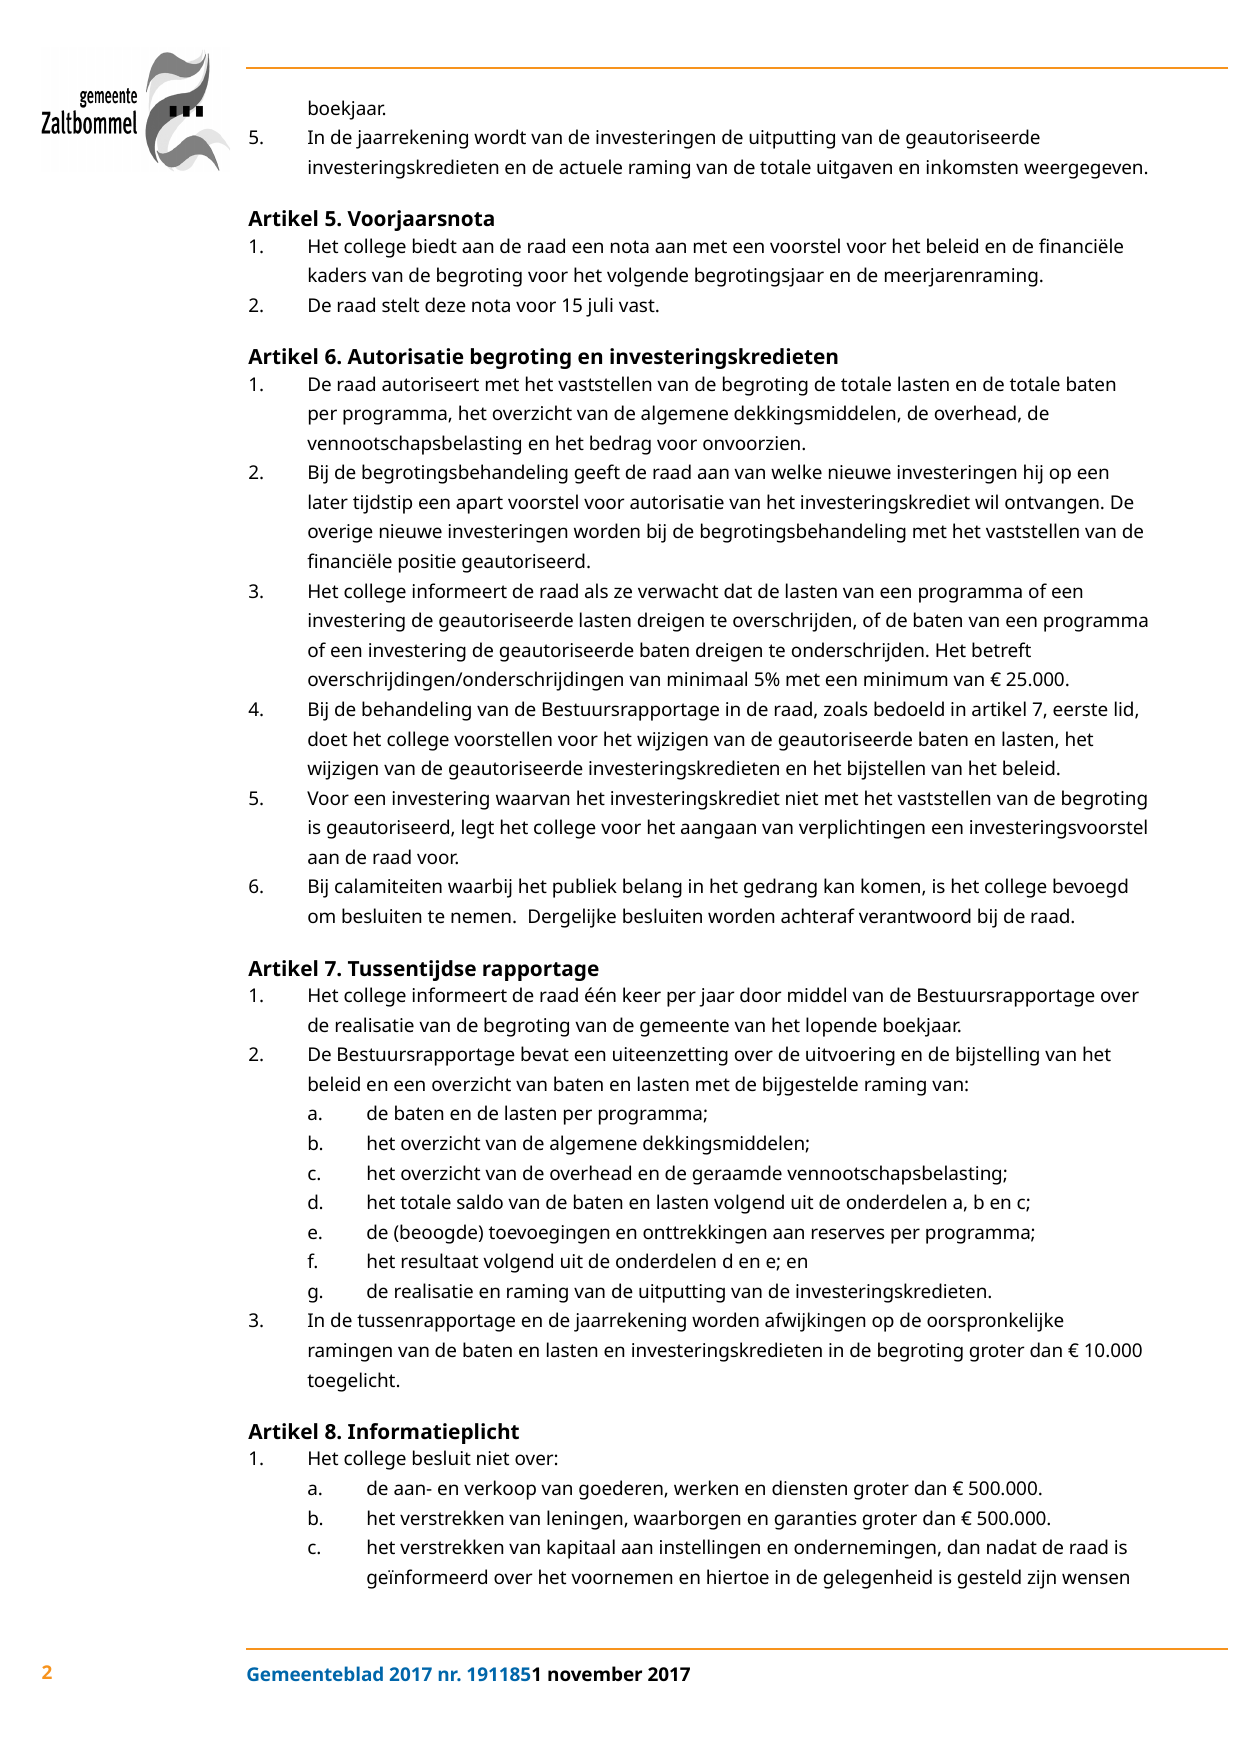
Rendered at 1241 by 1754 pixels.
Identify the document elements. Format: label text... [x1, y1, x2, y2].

list boekjaar. [248, 95, 1152, 121]
list Voor een investering waarvan het investeringskrediet niet met het vaststellen van de begroting is geautoriseerd, legt het college voor het aangaan van verplichtingen een investeringsvoorstel aan de raad voor. [248, 785, 1152, 870]
list In de tussenrapportage en de jaarrekening worden afwijkingen op de oorspronkelijke ramingen van de baten en lasten en investeringskredieten in de begroting groter dan € 10.000 toegelicht. [248, 1308, 1152, 1392]
list de baten en de lasten per programma; [307, 1101, 1152, 1126]
list In de jaarrekening wordt van de investeringen de uitputting van de geautoriseerde investeringskredieten en de actuele raming van de totale uitgaven en inkomsten weergegeven. [248, 124, 1152, 180]
text Artikel 7. Tussentijdse rapportage [248, 954, 1152, 982]
list Bij de behandeling van de Bestuursrapportage in de raad, zoals bedoeld in artikel 7, eerste lid, doet het college voorstellen voor het wijzigen van de geautoriseerde baten en lasten, het wijzigen van de geautoriseerde investeringskredieten en het bijstellen van het beleid. [248, 696, 1152, 781]
list Het college informeert de raad als ze verwacht dat de lasten van een programma of een investering de geautoriseerde lasten dreigen te overschrijden, of de baten van een programma of een investering de geautoriseerde baten dreigen te onderschrijden. Het betreft overschrijdingen/onderschrijdingen van minimaal 5% met een minimum van € 25.000. [248, 578, 1152, 692]
list De raad autoriseert met het vaststellen van de begroting de totale lasten en de totale baten per programma, het overzicht van de algemene dekkingsmiddelen, de overhead, de vennootschapsbelasting en het bedrag voor onvoorzien. [248, 371, 1152, 456]
list De raad stelt deze nota voor 15 juli vast. [248, 292, 1152, 318]
list De Bestuursrapportage bevat een uiteenzetting over de uitvoering en de bijstelling van het beleid en een overzicht van baten en lasten met de bijgestelde raming van: [248, 1041, 1152, 1097]
list Bij calamiteiten waarbij het publiek belang in het gedrang kan komen, is het college bevoegd om besluiten te nemen. Dergelijke besluiten worden achteraf verantwoord bij de raad. [248, 874, 1152, 929]
list het totale saldo van de baten en lasten volgend uit de onderdelen a, b en c; [307, 1189, 1152, 1215]
list Het college besluit niet over: [248, 1446, 1152, 1471]
list het resultaat volgend uit de onderdelen d en e; en [307, 1248, 1152, 1274]
list Het college biedt aan de raad een nota aan met een voorstel voor het beleid en de financiële kaders van de begroting voor het volgende begrotingsjaar en de meerjarenraming. [248, 233, 1152, 288]
picture [41, 47, 231, 172]
list de aan- en verkoop van goederen, werken en diensten groter dan € 500.000. [307, 1475, 1152, 1501]
list het verstrekken van leningen, waarborgen en garanties groter dan € 500.000. [307, 1505, 1152, 1531]
list Bij de begrotingsbehandeling geeft de raad aan van welke nieuwe investeringen hij op een later tijdstip een apart voorstel voor autorisatie van het investeringskrediet wil ontvangen. De overige nieuwe investeringen worden bij de begrotingsbehandeling met het vaststellen van de financiële positie geautoriseerd. [248, 459, 1152, 574]
list het overzicht van de overhead en de geraamde vennootschapsbelasting; [307, 1160, 1152, 1185]
list de (beoogde) toevoegingen en onttrekkingen aan reserves per programma; [307, 1219, 1152, 1244]
list Het college informeert de raad één keer per jaar door middel van de Bestuursrapportage over de realisatie van de begroting van de gemeente van het lopende boekjaar. [248, 982, 1152, 1037]
text Artikel 8. Informatieplicht [248, 1417, 1152, 1446]
list het overzicht van de algemene dekkingsmiddelen; [307, 1130, 1152, 1156]
list de realisatie en raming van de uitputting van de investeringskredieten. [307, 1278, 1152, 1304]
list het verstrekken van kapitaal aan instellingen en ondernemingen, dan nadat de raad is geïnformeerd over het voornemen en hiertoe in de gelegenheid is gesteld zijn wensen [307, 1534, 1152, 1590]
text Artikel 6. Autorisatie begroting en investeringskredieten [248, 342, 1152, 371]
text Artikel 5. Voorjaarsnota [248, 204, 1152, 233]
